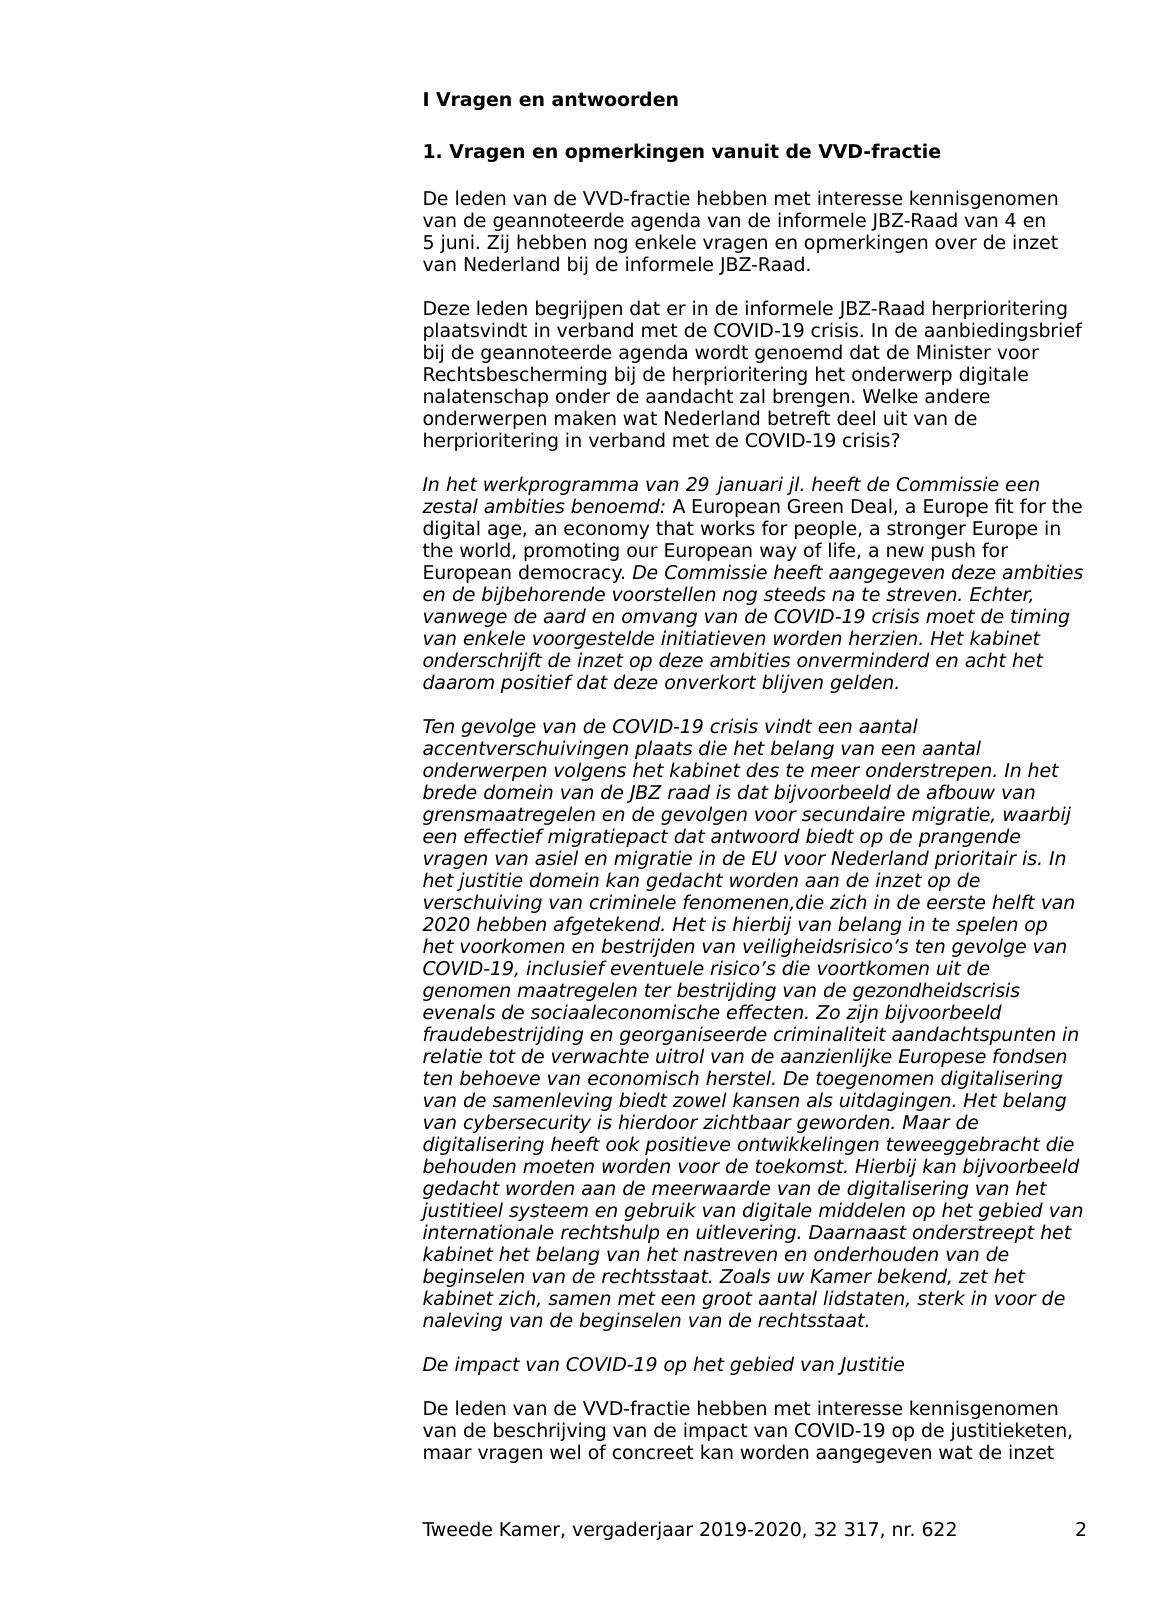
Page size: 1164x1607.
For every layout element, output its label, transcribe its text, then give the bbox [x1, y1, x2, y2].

text De leden van de VVD-fractie hebben met interesse kennisgenomen van de beschrijving van de impact van COVID-19 op de justitieketen, maar vragen wel of concreet kan worden aangegeven wat de inzet [422, 1398, 1087, 1464]
text De leden van de VVD-fractie hebben met interesse kennisgenomen van de geannoteerde agenda van de informele JBZ-Raad van 4 en 5 juni. Zij hebben nog enkele vragen en opmerkingen over de inzet van Nederland bij de informele JBZ-Raad. [422, 188, 1087, 276]
subtitle I Vragen en antwoorden [422, 89, 1087, 111]
text Deze leden begrijpen dat er in de informele JBZ-Raad herprioritering plaatsvindt in verband met de COVID-19 crisis. In de aanbiedingsbrief bij de geannoteerde agenda wordt genoemd dat de Minister voor Rechtsbescherming bij de herprioritering het onderwerp digitale nalatenschap onder de aandacht zal brengen. Welke andere onderwerpen maken wat Nederland betreft deel uit van de herprioritering in verband met de COVID-19 crisis? [422, 298, 1087, 452]
text Ten gevolge van de COVID-19 crisis vindt een aantal accentverschuivingen plaats die het belang van een aantal onderwerpen volgens het kabinet des te meer onderstrepen. In het brede domein van de JBZ raad is dat bijvoorbeeld de afbouw van grensmaatregelen en de gevolgen voor secundaire migratie, waarbij een effectief migratiepact dat antwoord biedt op de prangende vragen van asiel en migratie in de EU voor Nederland prioritair is. In het justitie domein kan gedacht worden aan de inzet op de verschuiving van criminele fenomenen,die zich in de eerste helft van 2020 hebben afgetekend. Het is hierbij van belang in te spelen op het voorkomen en bestrijden van veiligheidsrisico’s ten gevolge van COVID-19, inclusief eventuele risico’s die voortkomen uit de genomen maatregelen ter bestrijding van de gezondheidscrisis evenals de sociaaleconomische effecten. Zo zijn bijvoorbeeld fraudebestrijding en georganiseerde criminaliteit aandachtspunten in relatie tot de verwachte uitrol van de aanzienlijke Europese fondsen ten behoeve van economisch herstel. De toegenomen digitalisering van de samenleving biedt zowel kansen als uitdagingen. Het belang van cybersecurity is hierdoor zichtbaar geworden. Maar de digitalisering heeft ook positieve ontwikkelingen teweeggebracht die behouden moeten worden voor de toekomst. Hierbij kan bijvoorbeeld gedacht worden aan de meerwaarde van de digitalisering van het justitieel systeem en gebruik van digitale middelen op het gebied van internationale rechtshulp en uitlevering. Daarnaast onderstreept het kabinet het belang van het nastreven en onderhouden van de beginselen van de rechtsstaat. Zoals uw Kamer bekend, zet het kabinet zich, samen met een groot aantal lidstaten, sterk in voor de naleving van de beginselen van de rechtsstaat. [422, 716, 1087, 1332]
text In het werkprogramma van 29 januari jl. heeft de Commissie een zestal ambities benoemd: A European Green Deal, a Europe fit for the digital age, an economy that works for people, a stronger Europe in the world, promoting our European way of life, a new push for European democracy. De Commissie heeft aangegeven deze ambities en de bijbehorende voorstellen nog steeds na te streven. Echter, vanwege de aard en omvang van de COVID-19 crisis moet de timing van enkele voorgestelde initiatieven worden herzien. Het kabinet onderschrijft de inzet op deze ambities onverminderd en acht het daarom positief dat deze onverkort blijven gelden. [422, 474, 1087, 694]
subtitle De impact van COVID-19 op het gebied van Justitie [422, 1354, 1087, 1376]
subtitle 1. Vragen en opmerkingen vanuit de VVD-fractie [422, 141, 1087, 163]
